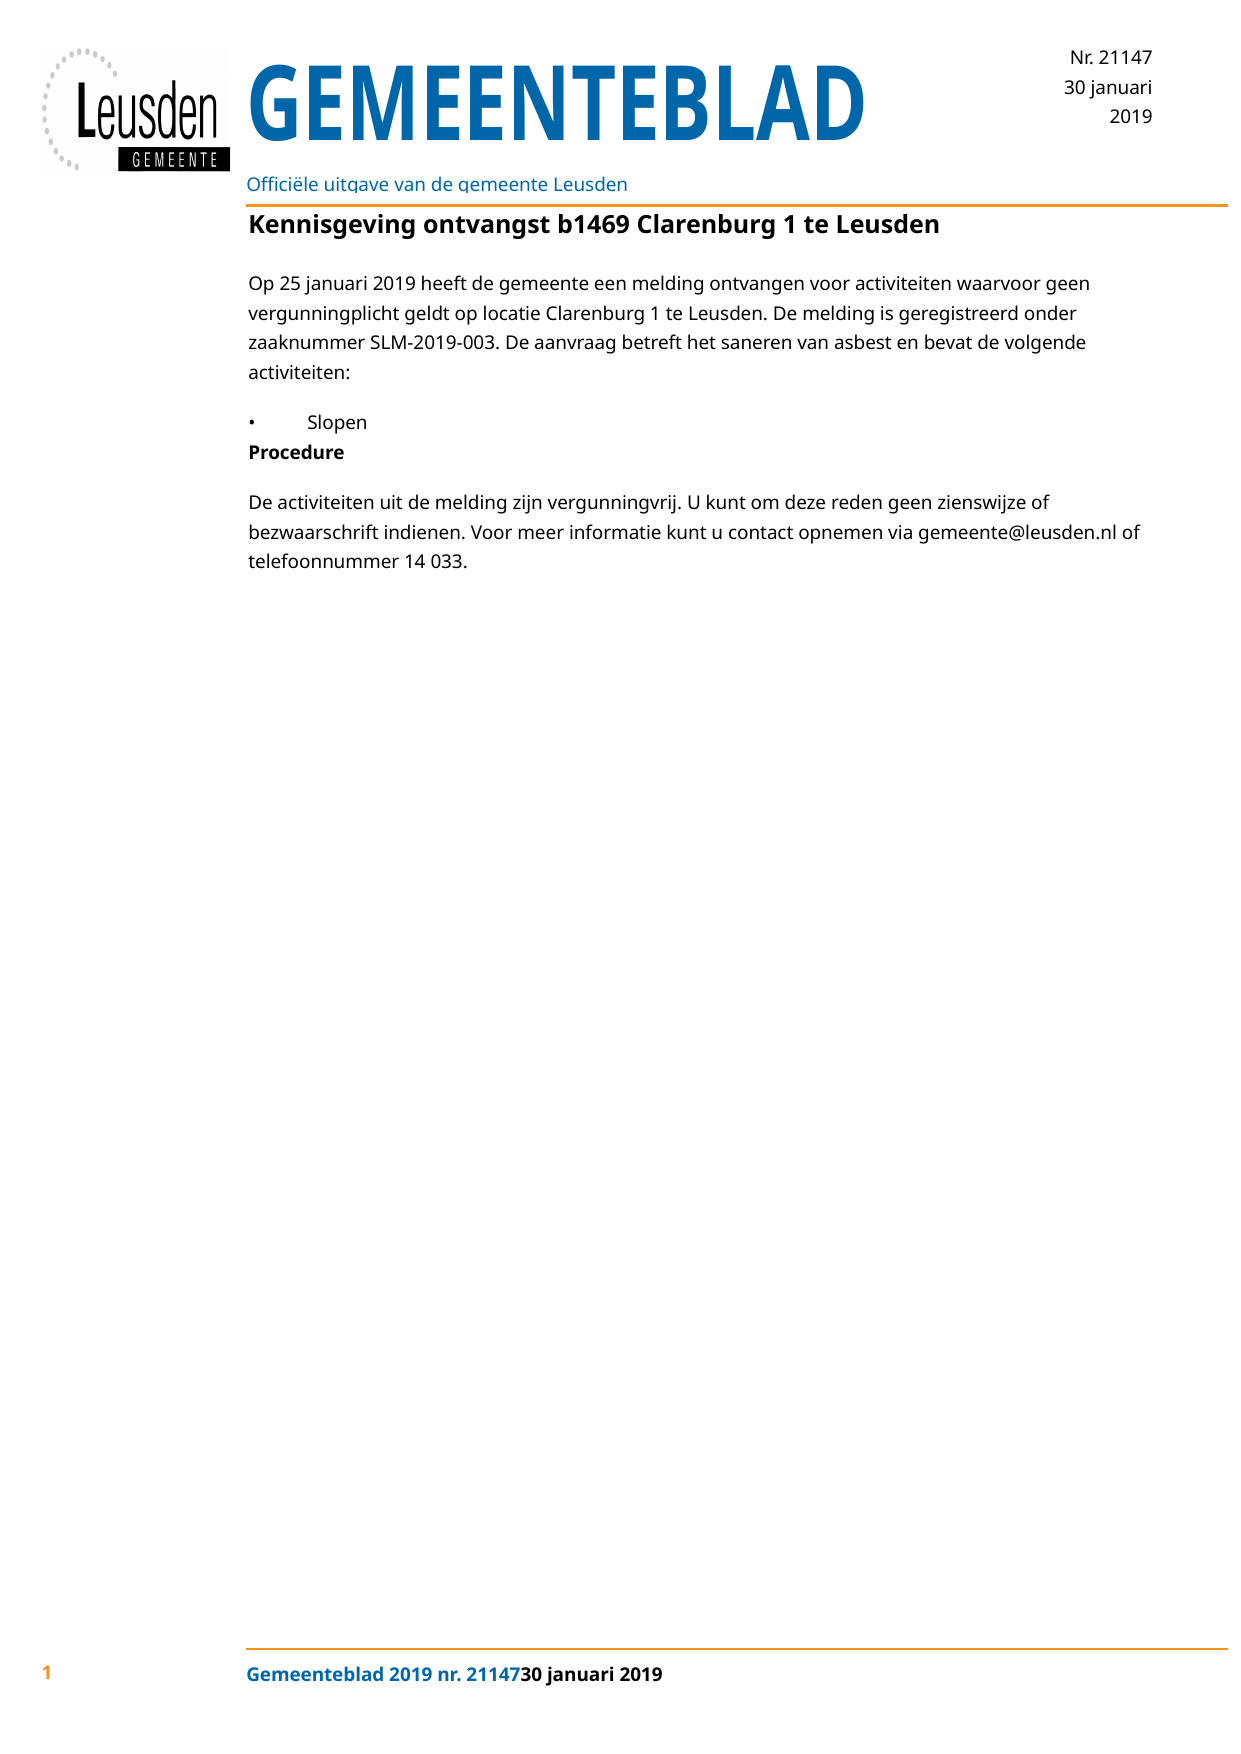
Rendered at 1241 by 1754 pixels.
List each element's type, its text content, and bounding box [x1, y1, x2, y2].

text Kennisgeving ontvangst b1469 Clarenburg 1 te Leusden [248, 207, 1152, 241]
list Slopen [248, 409, 1152, 435]
text Procedure [248, 439, 1152, 465]
text Op 25 januari 2019 heeft de gemeente een melding ontvangen voor activiteiten waarvoor geen vergunningplicht geldt op locatie Clarenburg 1 te Leusden. De melding is geregistreerd onder zaaknummer SLM-2019-003. De aanvraag betreft het saneren van asbest en bevat de volgende activiteiten: [248, 270, 1152, 385]
text De activiteiten uit de melding zijn vergunningvrij. U kunt om deze reden geen zienswijze of bezwaarschrift indienen. Voor meer informatie kunt u contact opnemen via gemeente@leusden.nl of telefoonnummer 14 033. [248, 489, 1152, 574]
picture [41, 47, 231, 172]
